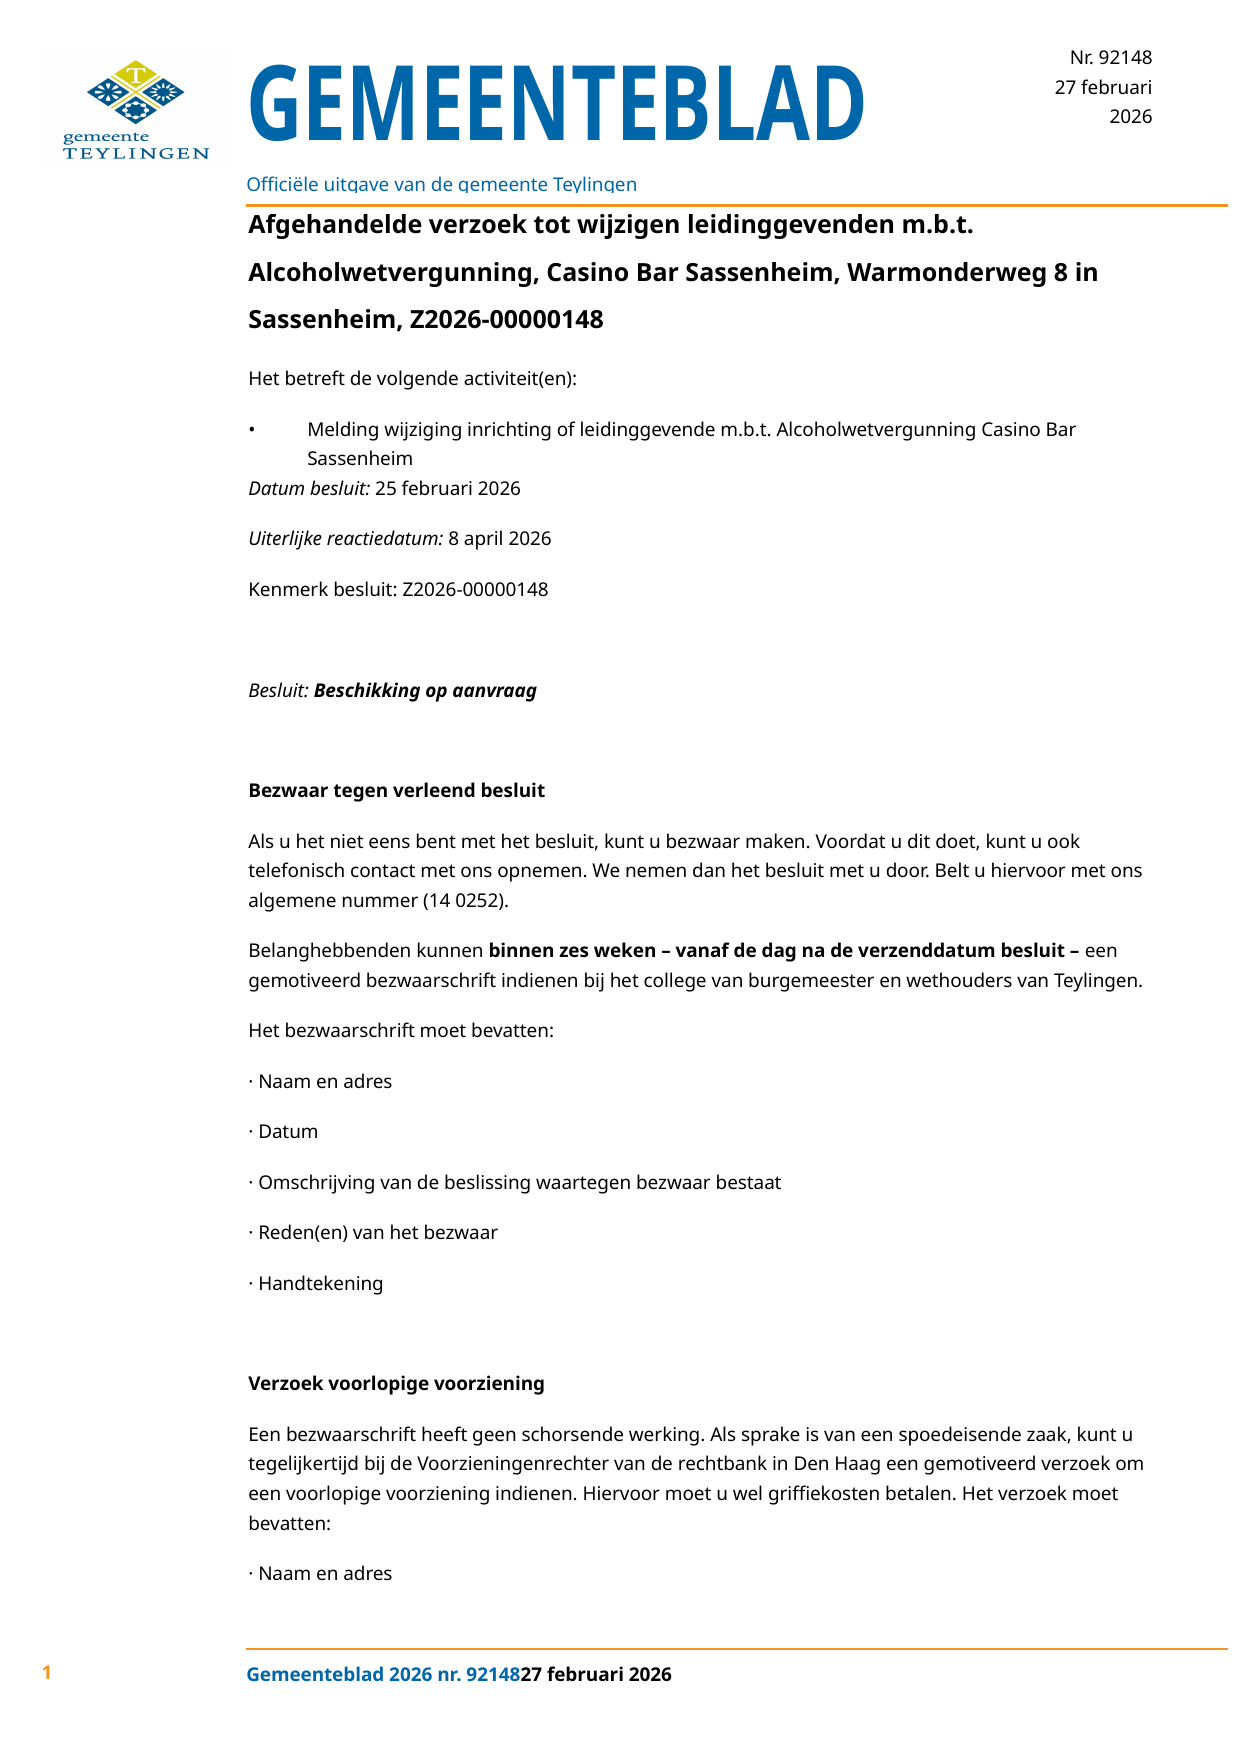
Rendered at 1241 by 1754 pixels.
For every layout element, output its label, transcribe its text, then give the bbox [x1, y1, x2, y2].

text Het betreft de volgende activiteit(en): [248, 366, 1152, 391]
picture [41, 47, 231, 172]
text · Handtekening [248, 1270, 1152, 1295]
text Kenmerk besluit: Z2026-00000148 [248, 576, 1152, 602]
text · Omschrijving van de beslissing waartegen bezwaar bestaat [248, 1169, 1152, 1194]
text · Naam en adres [248, 1068, 1152, 1094]
text Uiterlijke reactiedatum: 8 april 2026 [248, 526, 1152, 551]
text Het bezwaarschrift moet bevatten: [248, 1018, 1152, 1043]
text Besluit: Beschikking op aanvraag [248, 677, 1152, 702]
text · Datum [248, 1118, 1152, 1144]
text Een bezwaarschrift heeft geen schorsende werking. Als sprake is van een spoedeisende zaak, kunt u tegelijkertijd bij de Voorzieningenrechter van de rechtbank in Den Haag een gemotiveerd verzoek om een voorlopige voorziening indienen. Hiervoor moet u wel griffiekosten betalen. Het verzoek moet bevatten: [248, 1421, 1152, 1535]
text · Naam en adres [248, 1560, 1152, 1586]
text Bezwaar tegen verleend besluit [248, 778, 1152, 803]
text Afgehandelde verzoek tot wijzigen leidinggevenden m.b.t. Alcoholwetvergunning, Casino Bar Sassenheim, Warmonderweg 8 in Sassenheim, Z2026-00000148 [248, 207, 1152, 336]
text · Reden(en) van het bezwaar [248, 1219, 1152, 1245]
text Datum besluit: 25 februari 2026 [248, 475, 1152, 501]
text Als u het niet eens bent met het besluit, kunt u bezwaar maken. Voordat u dit doet, kunt u ook telefonisch contact met ons opnemen. We nemen dan het besluit met u door. Belt u hiervoor met ons algemene nummer (14 0252). [248, 828, 1152, 913]
text Verzoek voorlopige voorziening [248, 1371, 1152, 1396]
list Melding wijziging inrichting of leidinggevende m.b.t. Alcoholwetvergunning Casino Bar Sassenheim [248, 416, 1152, 471]
text Belanghebbenden kunnen binnen zes weken – vanaf de dag na de verzenddatum besluit – een gemotiveerd bezwaarschrift indienen bij het college van burgemeester en wethouders van Teylingen. [248, 938, 1152, 993]
